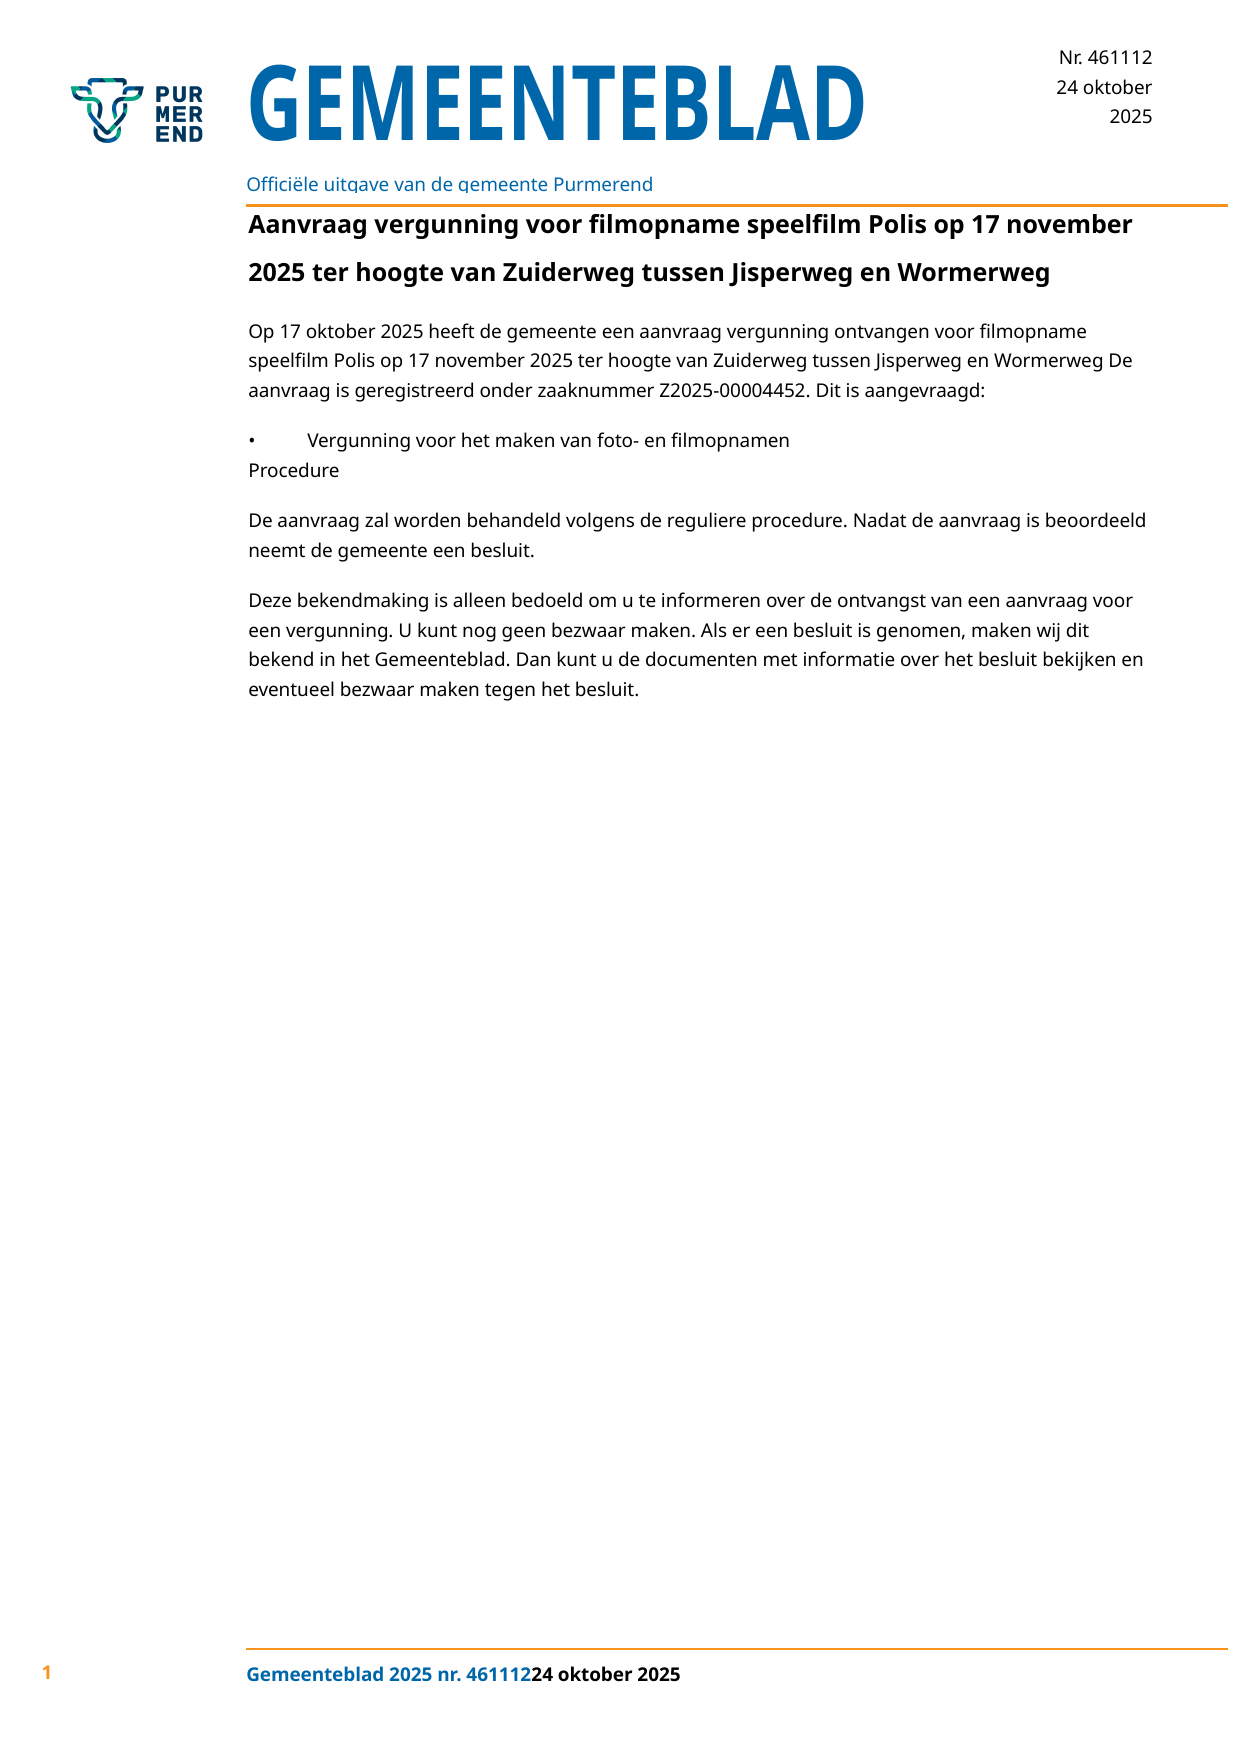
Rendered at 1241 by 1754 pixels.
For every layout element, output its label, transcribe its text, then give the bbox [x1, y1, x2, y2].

text Deze bekendmaking is alleen bedoeld om u te informeren over de ontvangst van een aanvraag voor een vergunning. U kunt nog geen bezwaar maken. Als er een besluit is genomen, maken wij dit bekend in het Gemeenteblad. Dan kunt u de documenten met informatie over het besluit bekijken en eventueel bezwaar maken tegen het besluit. [248, 587, 1152, 702]
text De aanvraag zal worden behandeld volgens de reguliere procedure. Nadat de aanvraag is beoordeeld neemt de gemeente een besluit. [248, 507, 1152, 563]
text Op 17 oktober 2025 heeft de gemeente een aanvraag vergunning ontvangen voor filmopname speelfilm Polis op 17 november 2025 ter hoogte van Zuiderweg tussen Jisperweg en Wormerweg De aanvraag is geregistreerd onder zaaknummer Z2025-00004452. Dit is aangevraagd: [248, 318, 1152, 403]
text Aanvraag vergunning voor filmopname speelfilm Polis op 17 november 2025 ter hoogte van Zuiderweg tussen Jisperweg en Wormerweg [248, 207, 1152, 288]
picture [41, 47, 231, 172]
list Vergunning voor het maken van foto- en filmopnamen [248, 427, 1152, 453]
text Procedure [248, 457, 1152, 483]
